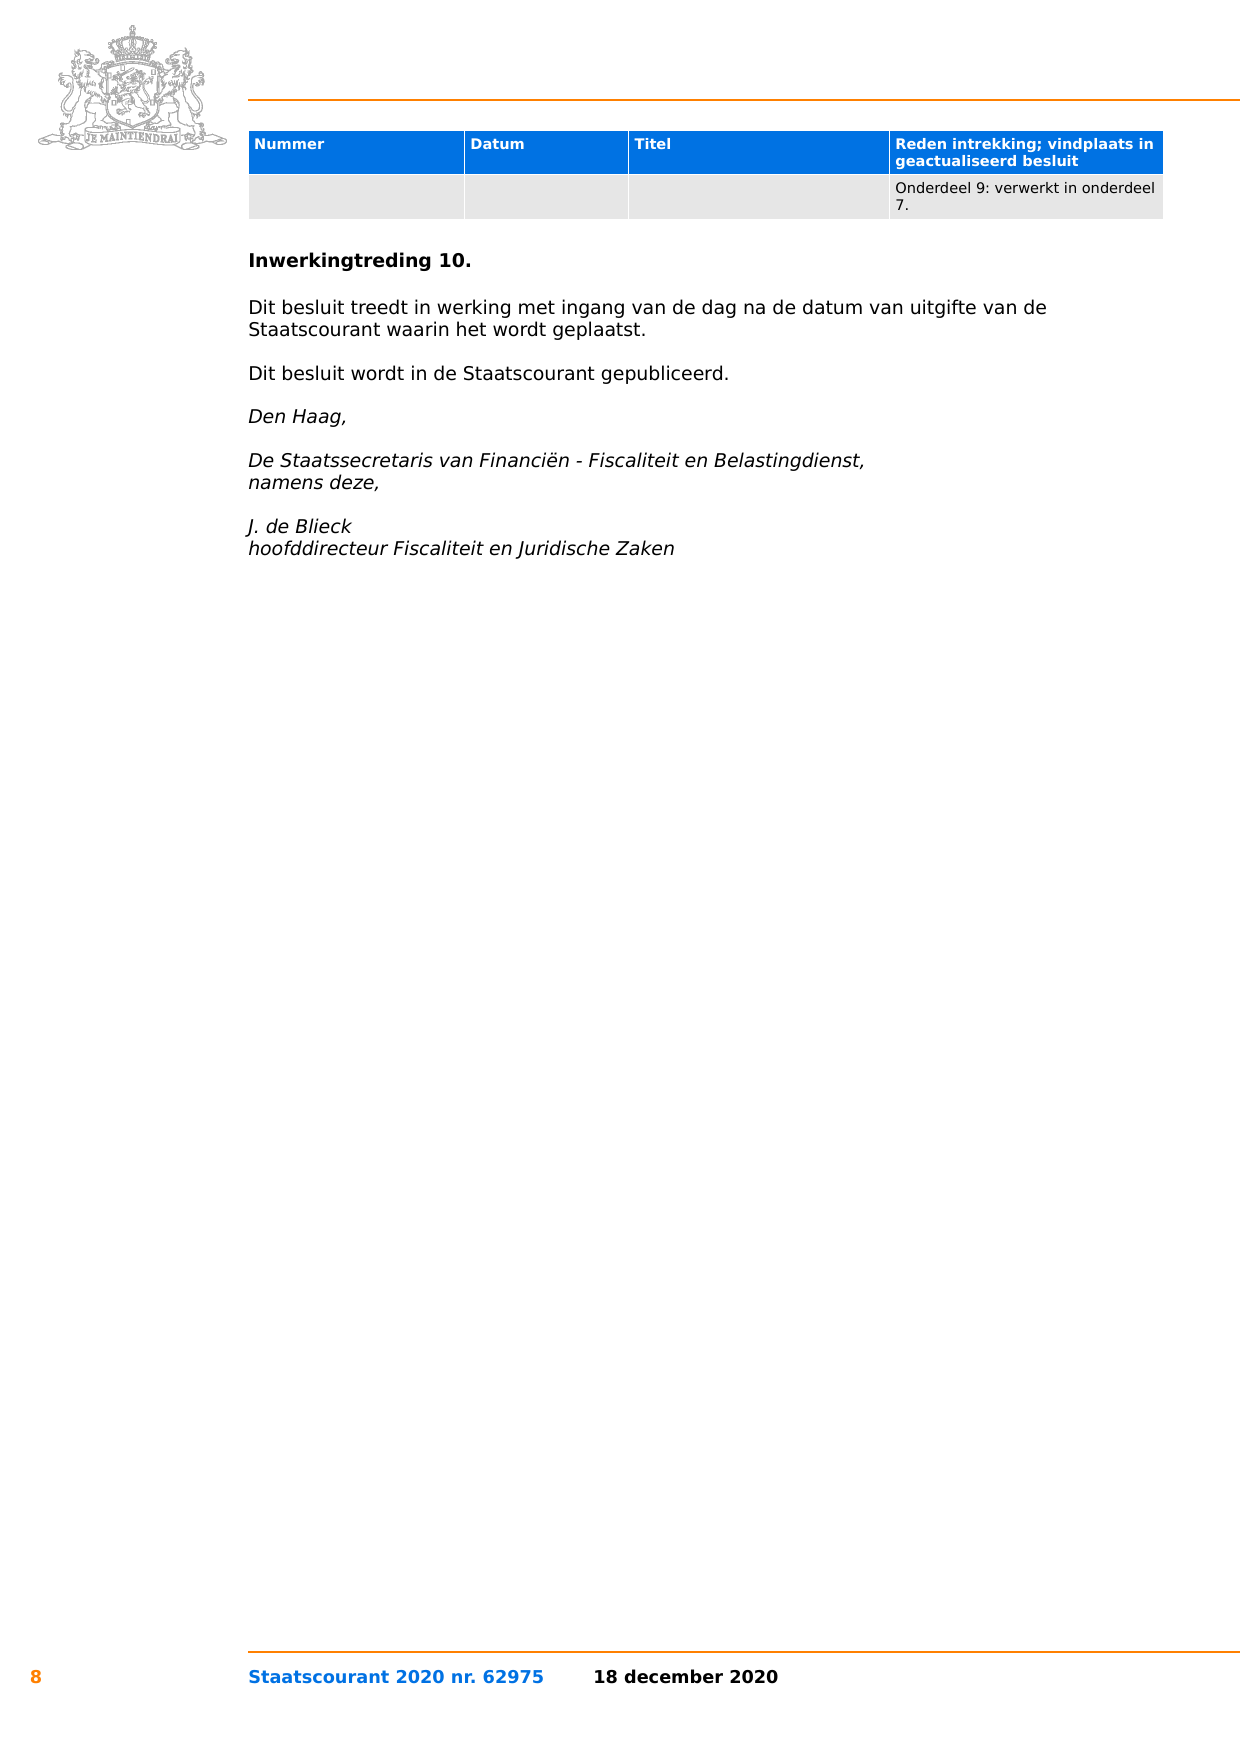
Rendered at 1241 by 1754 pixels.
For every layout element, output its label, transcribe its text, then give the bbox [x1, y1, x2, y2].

table_header Nummer [249, 131, 464, 174]
table_cell [629, 175, 889, 219]
table_header Titel [629, 131, 889, 174]
text Dit besluit treedt in werking met ingang van de dag na de datum van uitgifte van de Staatscourant waarin het wordt geplaatst. [248, 297, 1163, 341]
table_cell Onderdeel 9: verwerkt in onderdeel 7. [890, 175, 1163, 219]
subtitle Inwerkingtreding 10. [248, 250, 1163, 272]
table_cell [249, 175, 464, 219]
table_cell [465, 175, 628, 219]
picture [38, 25, 227, 150]
text De Staatssecretaris van Financiën - Fiscaliteit en Belastingdienst, namens deze, J. de Blieck hoofddirecteur Fiscaliteit en Juridische Zaken [248, 450, 1163, 560]
text Den Haag, [248, 406, 1163, 428]
table_header Datum [465, 131, 628, 174]
text Dit besluit wordt in de Staatscourant gepubliceerd. [248, 362, 1163, 384]
table_header Reden intrekking; vindplaats in geactualiseerd besluit [890, 131, 1163, 174]
